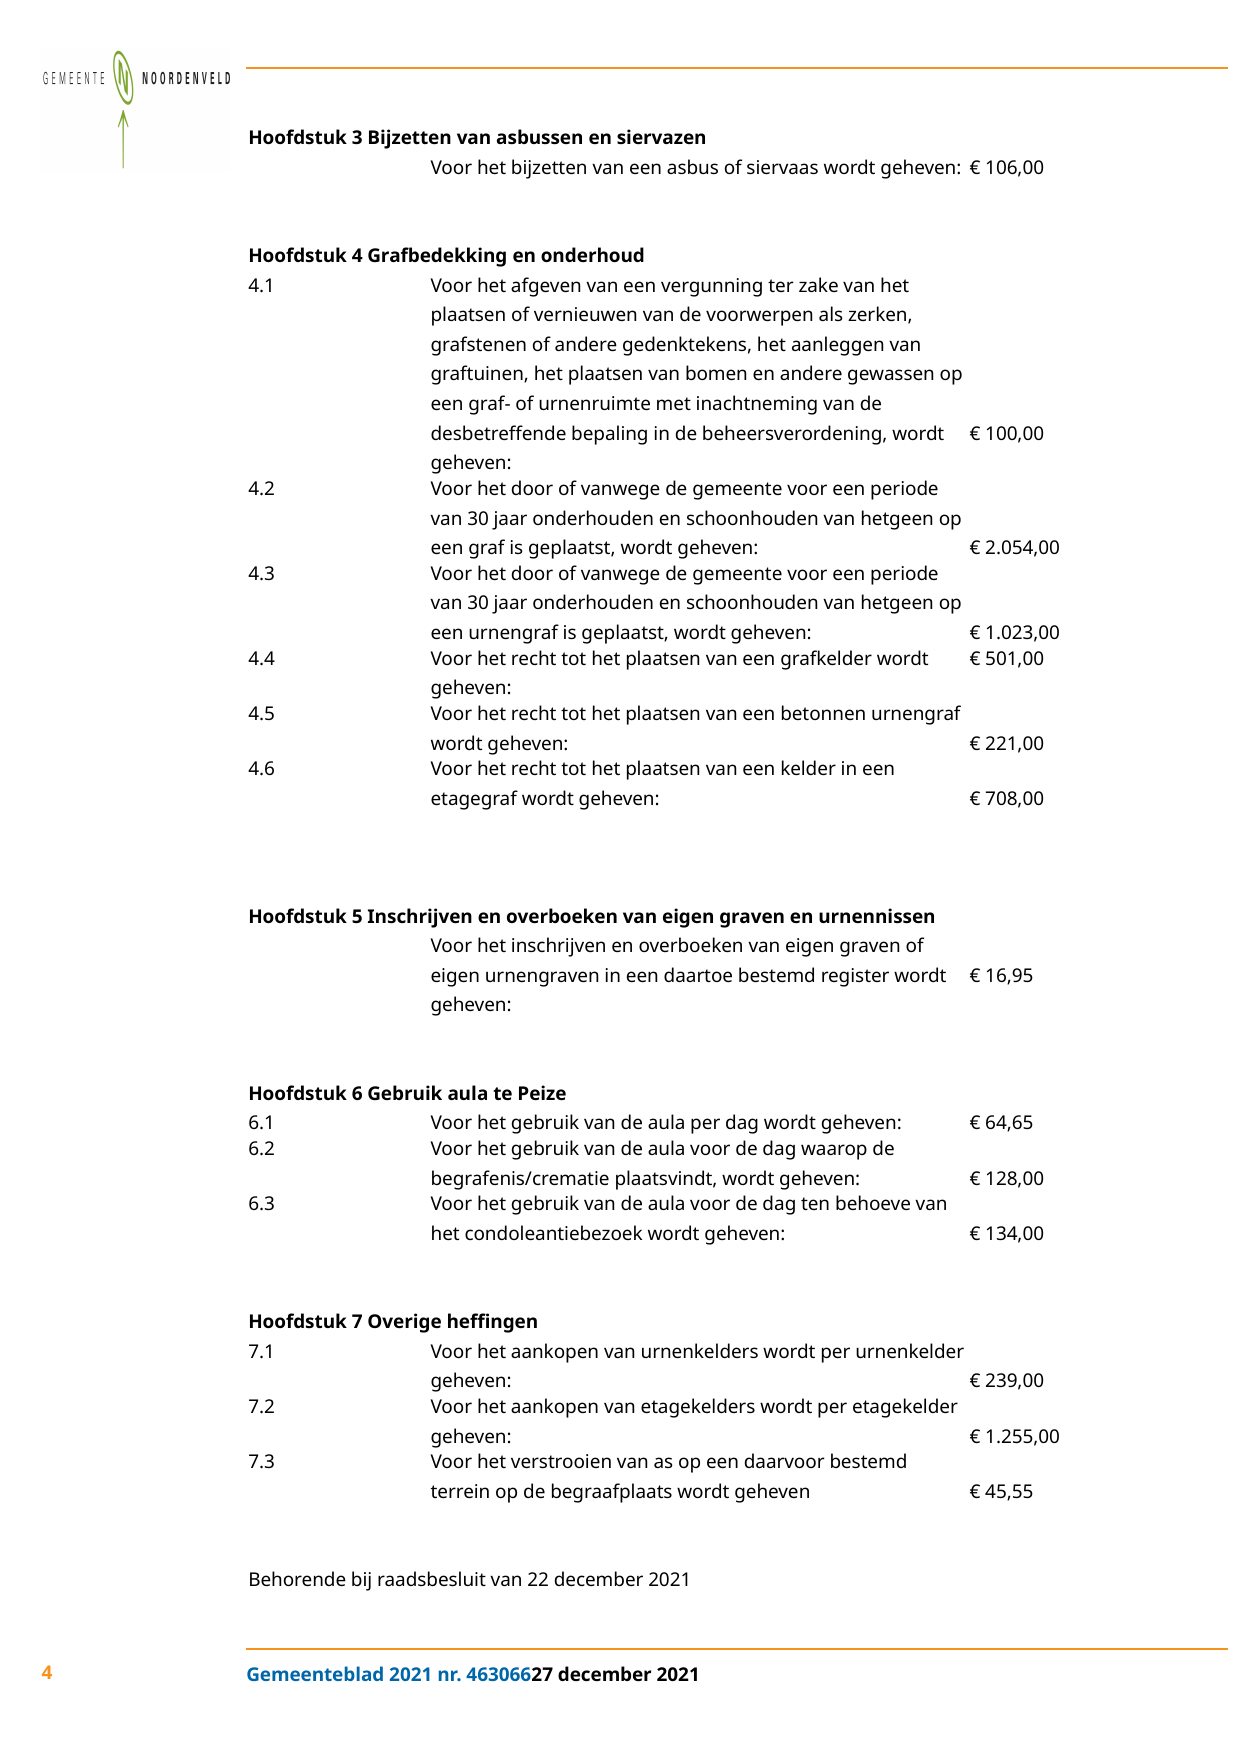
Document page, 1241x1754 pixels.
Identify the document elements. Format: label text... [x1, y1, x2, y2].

table_header 7.1 [248, 1338, 430, 1393]
table_cell Voor het recht tot het plaatsen van een grafkelder wordt geheven: [430, 645, 969, 700]
table_header Voor het inschrijven en overboeken van eigen graven of eigen urnengraven in een daartoe bestemd register wordt geheven: [430, 933, 969, 1017]
table_cell 4.3 [248, 560, 430, 645]
table_cell Voor het door of vanwege de gemeente voor een periode van 30 jaar onderhouden en schoonhouden van hetgeen op een graf is geplaatst, wordt geheven: [430, 475, 969, 560]
table_cell 4.2 [248, 475, 430, 560]
table_cell € 128,00 [969, 1135, 1152, 1191]
table_cell Voor het verstrooien van as op een daarvoor bestemd terrein op de begraafplaats wordt geheven [430, 1449, 969, 1504]
table_cell € 221,00 [969, 700, 1152, 756]
table_cell 7.2 [248, 1393, 430, 1448]
table_cell € 1.023,00 [969, 560, 1152, 645]
table_cell 4.4 [248, 645, 430, 700]
table_header € 100,00 [969, 272, 1152, 475]
table_cell 7.3 [248, 1449, 430, 1504]
table_cell 6.3 [248, 1191, 430, 1246]
table_header € 106,00 [969, 154, 1152, 180]
table_header 6.1 [248, 1110, 430, 1135]
table_header 4.1 [248, 272, 430, 475]
table_cell 6.2 [248, 1135, 430, 1191]
text Hoofdstuk 7 Overige heffingen [248, 1308, 1152, 1334]
table_cell Voor het recht tot het plaatsen van een kelder in een etagegraf wordt geheven: [430, 756, 969, 811]
table_cell Voor het door of vanwege de gemeente voor een periode van 30 jaar onderhouden en schoonhouden van hetgeen op een urnengraf is geplaatst, wordt geheven: [430, 560, 969, 645]
table_header Voor het bijzetten van een asbus of siervaas wordt geheven: [430, 154, 969, 180]
table_cell Voor het recht tot het plaatsen van een betonnen urnengraf wordt geheven: [430, 700, 969, 756]
table_header Voor het aankopen van urnenkelders wordt per urnenkelder geheven: [430, 1338, 969, 1393]
text Behorende bij raadsbesluit van 22 december 2021 [248, 1566, 1152, 1592]
table_cell € 2.054,00 [969, 475, 1152, 560]
table_header € 64,65 [969, 1110, 1152, 1135]
text Hoofdstuk 6 Gebruik aula te Peize [248, 1080, 1152, 1106]
table_cell € 134,00 [969, 1191, 1152, 1246]
table_header [248, 154, 430, 180]
picture [41, 47, 231, 172]
table_cell € 45,55 [969, 1449, 1152, 1504]
table_header € 239,00 [969, 1338, 1152, 1393]
table_cell € 708,00 [969, 756, 1152, 811]
table_cell Voor het aankopen van etagekelders wordt per etagekelder geheven: [430, 1393, 969, 1448]
table_header [248, 933, 430, 1017]
table_cell € 501,00 [969, 645, 1152, 700]
text Hoofdstuk 4 Grafbedekking en onderhoud [248, 242, 1152, 268]
table_header Voor het afgeven van een vergunning ter zake van het plaatsen of vernieuwen van de voorwerpen als zerken, grafstenen of andere gedenktekens, het aanleggen van graftuinen, het plaatsen van bomen en andere gewassen op een graf- of urnenruimte met inachtneming van de desbetreffende bepaling in de beheersverordening, wordt geheven: [430, 272, 969, 475]
text Hoofdstuk 5 Inschrijven en overboeken van eigen graven en urnennissen [248, 903, 1152, 928]
table_cell Voor het gebruik van de aula voor de dag waarop de begrafenis/crematie plaatsvindt, wordt geheven: [430, 1135, 969, 1191]
table_header Voor het gebruik van de aula per dag wordt geheven: [430, 1110, 969, 1135]
table_cell Voor het gebruik van de aula voor de dag ten behoeve van het condoleantiebezoek wordt geheven: [430, 1191, 969, 1246]
table_cell 4.5 [248, 700, 430, 756]
table_cell 4.6 [248, 756, 430, 811]
text Hoofdstuk 3 Bijzetten van asbussen en siervazen [248, 124, 1152, 150]
table_cell € 1.255,00 [969, 1393, 1152, 1448]
table_header € 16,95 [969, 933, 1152, 1017]
